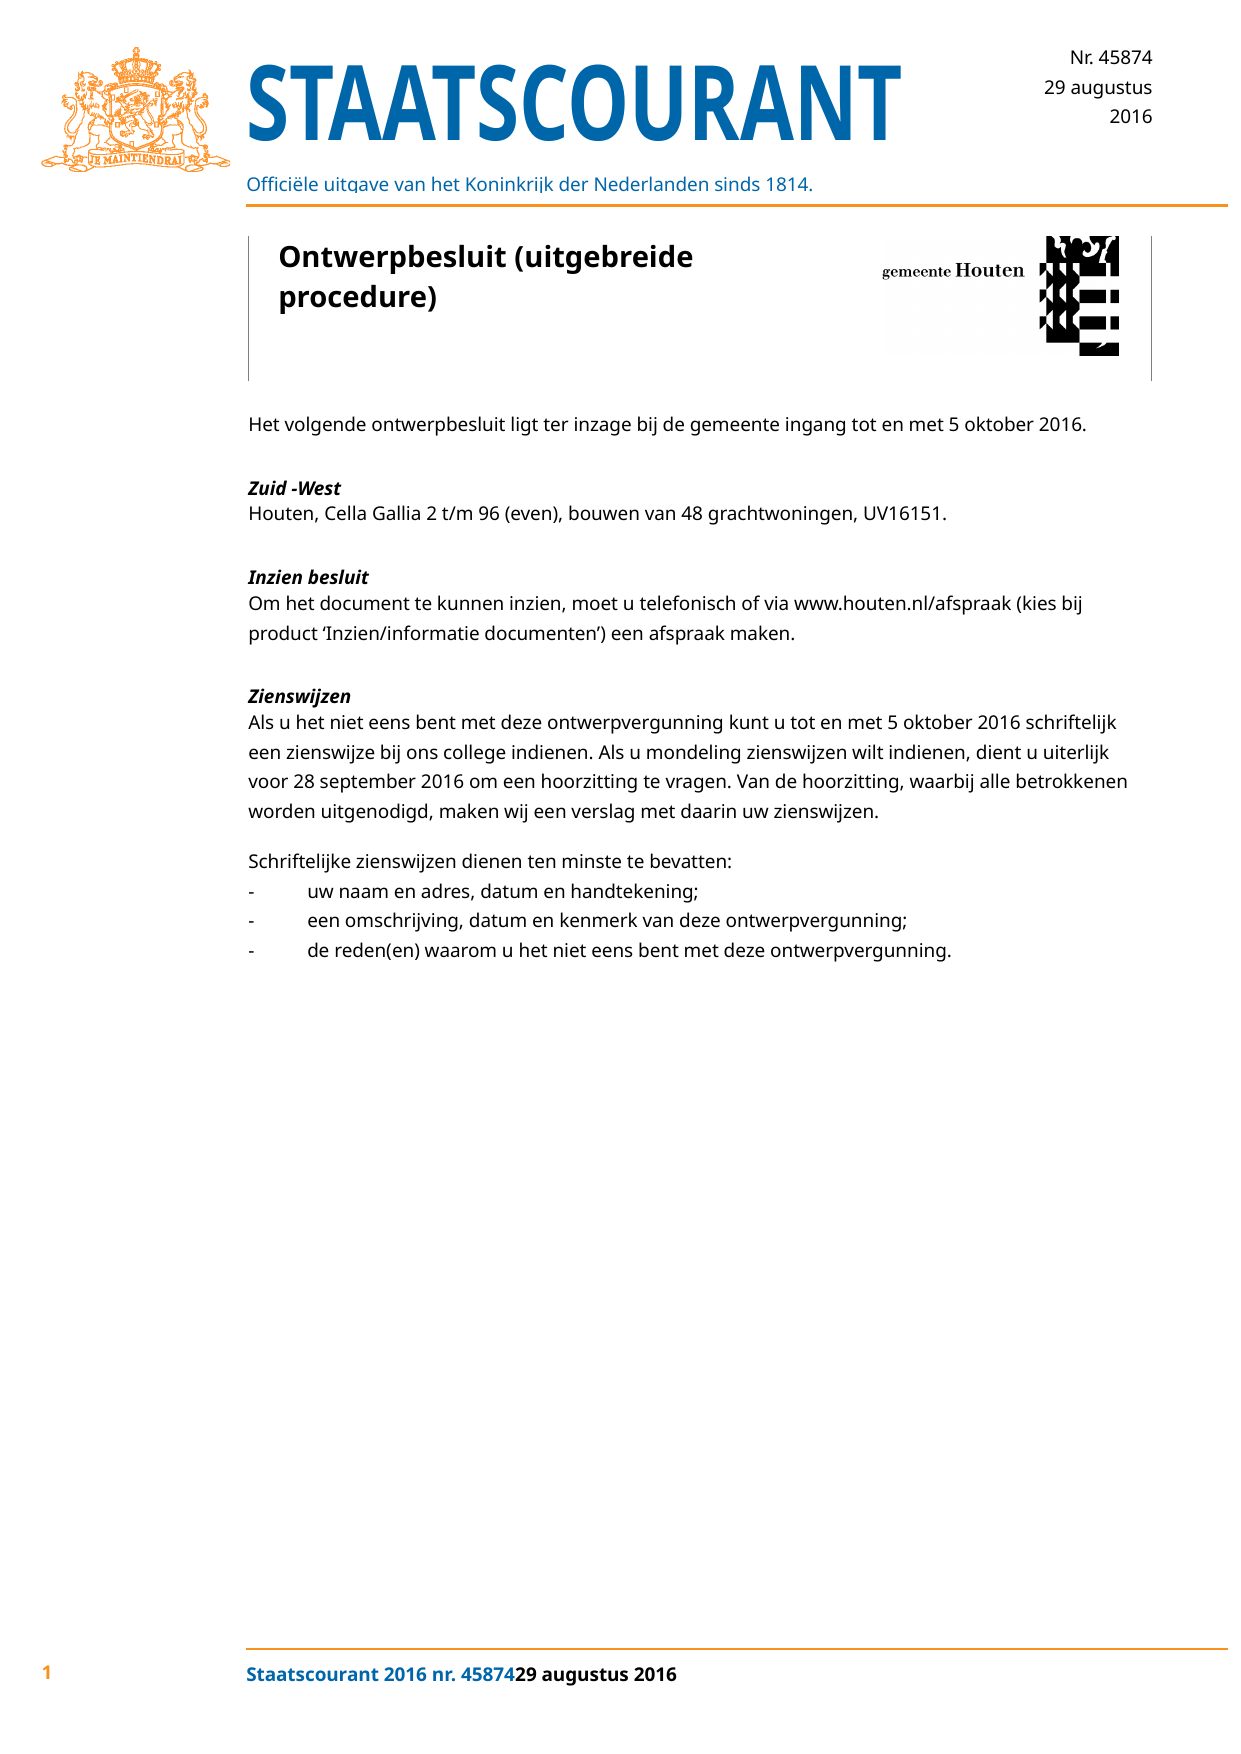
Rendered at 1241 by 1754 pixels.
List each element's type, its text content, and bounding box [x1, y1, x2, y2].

text Zienswijzen [248, 684, 1152, 709]
text Zuid -West [248, 475, 1152, 500]
table_header [850, 236, 1151, 381]
text Houten, Cella Gallia 2 t/m 96 (even), bouwen van 48 grachtwoningen, UV16151. [248, 500, 1152, 526]
text Als u het niet eens bent met deze ontwerpvergunning kunt u tot en met 5 oktober 2016 schriftelijk een zienswijze bij ons college indienen. Als u mondeling zienswijzen wilt indienen, dient u uiterlijk voor 28 september 2016 om een hoorzitting te vragen. Van de hoorzitting, waarbij alle betrokkenen worden uitgenodigd, maken wij een verslag met daarin uw zienswijzen. [248, 709, 1152, 824]
text Om het document te kunnen inzien, moet u telefonisch of via www.houten.nl/afspraak (kies bij product ‘Inzien/informatie documenten’) een afspraak maken. [248, 590, 1152, 645]
text Inzien besluit [248, 564, 1152, 590]
list uw naam en adres, datum en handtekening; [248, 878, 1152, 904]
picture [882, 236, 1119, 356]
list een omschrijving, datum en kenmerk van deze ontwerpvergunning; [248, 908, 1152, 933]
list de reden(en) waarom u het niet eens bent met deze ontwerpvergunning. [248, 937, 1152, 963]
picture [41, 47, 231, 172]
text Het volgende ontwerpbesluit ligt ter inzage bij de gemeente ingang tot en met 5 oktober 2016. [248, 411, 1152, 436]
table_header Ontwerpbesluit (uitgebreide procedure) [249, 236, 850, 381]
text Schriftelijke zienswijzen dienen ten minste te bevatten: [248, 848, 1152, 874]
